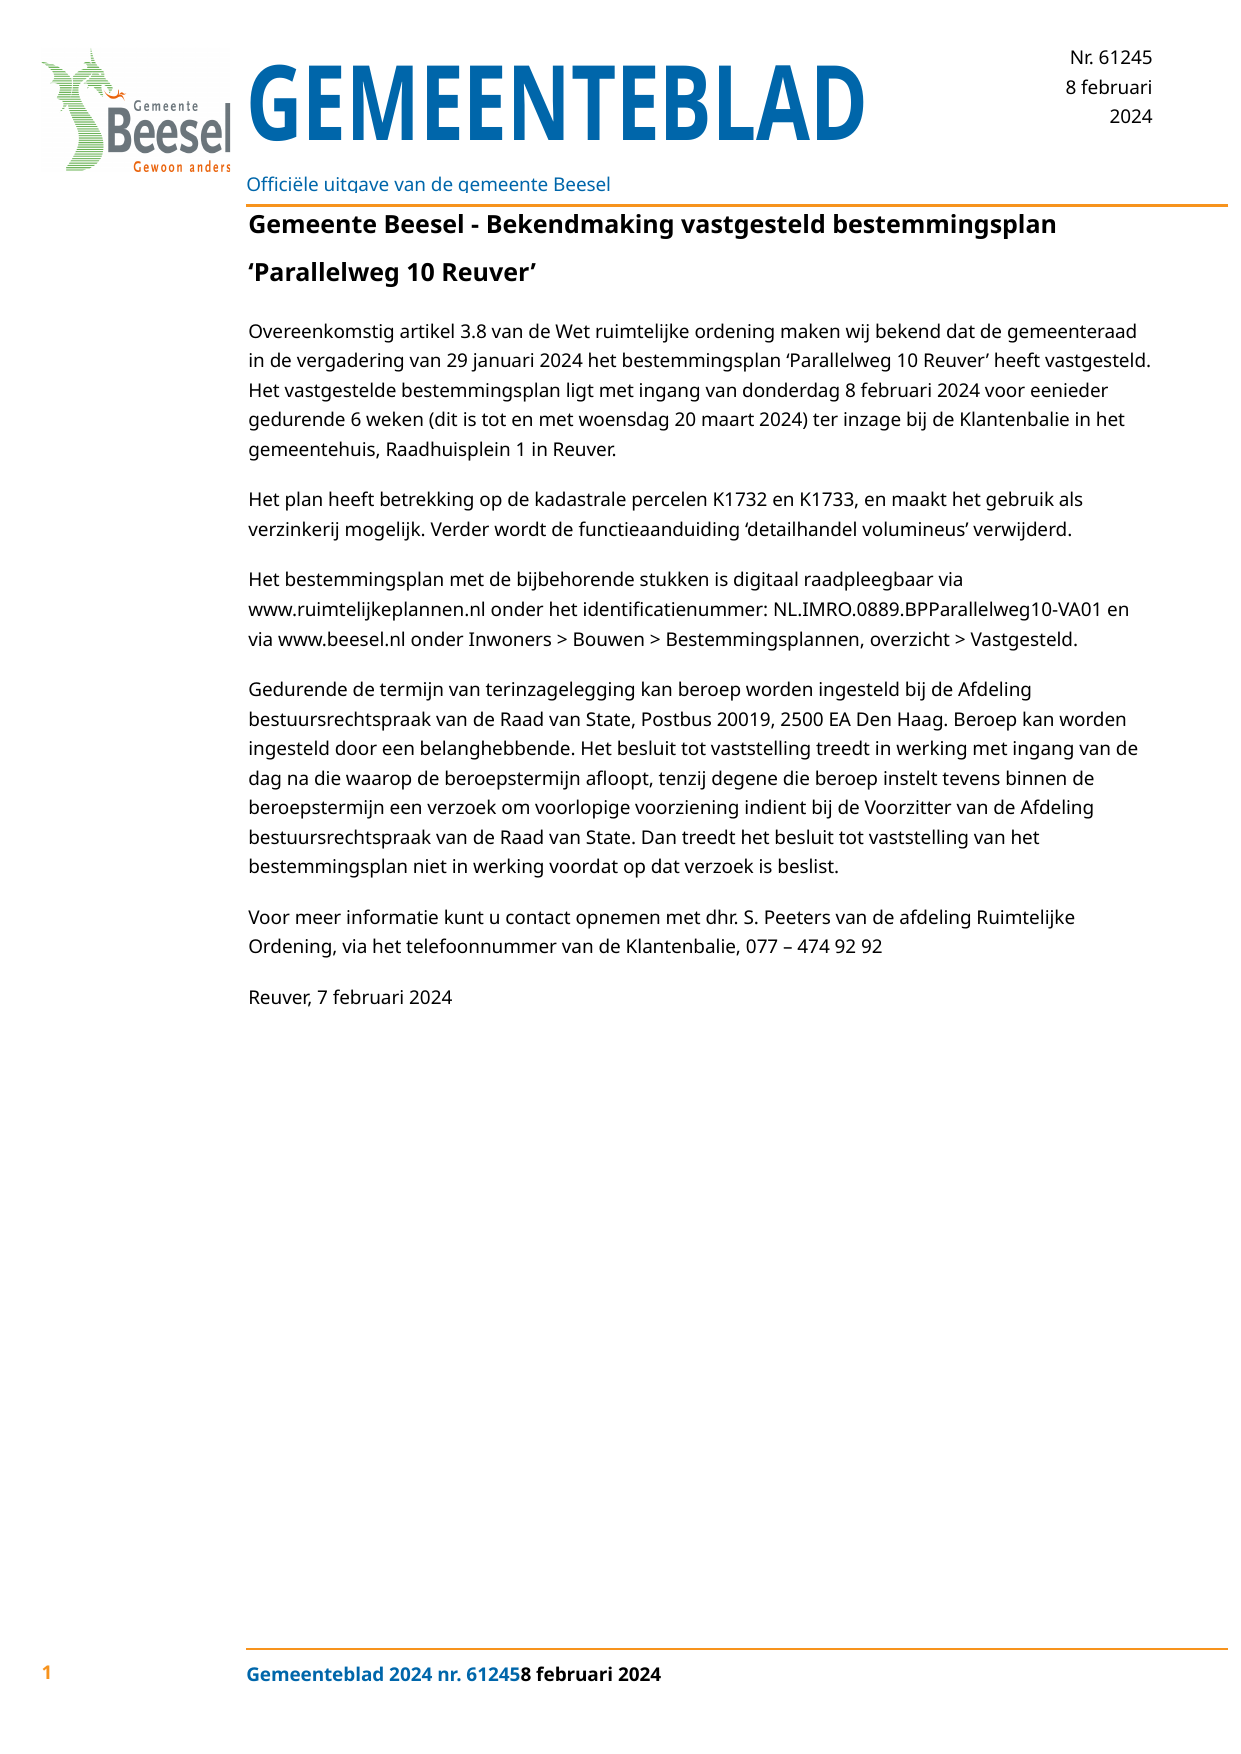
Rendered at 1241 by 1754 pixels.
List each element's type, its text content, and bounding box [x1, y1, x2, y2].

text Voor meer informatie kunt u contact opnemen met dhr. S. Peeters van de afdeling Ruimtelijke Ordening, via het telefoonnummer van de Klantenbalie, 077 – 474 92 92 [248, 904, 1152, 959]
text Gemeente Beesel - Bekendmaking vastgesteld bestemmingsplan ‘Parallelweg 10 Reuver’ [248, 207, 1152, 288]
text Overeenkomstig artikel 3.8 van de Wet ruimtelijke ordening maken wij bekend dat de gemeenteraad in de vergadering van 29 januari 2024 het bestemmingsplan ‘Parallelweg 10 Reuver’ heeft vastgesteld. Het vastgestelde bestemmingsplan ligt met ingang van donderdag 8 februari 2024 voor eenieder gedurende 6 weken (dit is tot en met woensdag 20 maart 2024) ter inzage bij de Klantenbalie in het gemeentehuis, Raadhuisplein 1 in Reuver. [248, 318, 1152, 462]
text Het plan heeft betrekking op de kadastrale percelen K1732 en K1733, en maakt het gebruik als verzinkerij mogelijk. Verder wordt de functieaanduiding ‘detailhandel volumineus’ verwijderd. [248, 487, 1152, 542]
text Reuver, 7 februari 2024 [248, 984, 1152, 1010]
text Gedurende de termijn van terinzagelegging kan beroep worden ingesteld bij de Afdeling bestuursrechtspraak van de Raad van State, Postbus 20019, 2500 EA Den Haag. Beroep kan worden ingesteld door een belanghebbende. Het besluit tot vaststelling treedt in werking met ingang van de dag na die waarop de beroepstermijn afloopt, tenzij degene die beroep instelt tevens binnen de beroepstermijn een verzoek om voorlopige voorziening indient bij de Voorzitter van de Afdeling bestuursrechtspraak van de Raad van State. Dan treedt het besluit tot vaststelling van het bestemmingsplan niet in werking voordat op dat verzoek is beslist. [248, 676, 1152, 879]
text Het bestemmingsplan met de bijbehorende stukken is digitaal raadpleegbaar via www.ruimtelijkeplannen.nl onder het identificatienummer: NL.IMRO.0889.BPParallelweg10-VA01 en via www.beesel.nl onder Inwoners > Bouwen > Bestemmingsplannen, overzicht > Vastgesteld. [248, 567, 1152, 652]
picture [41, 47, 231, 172]
